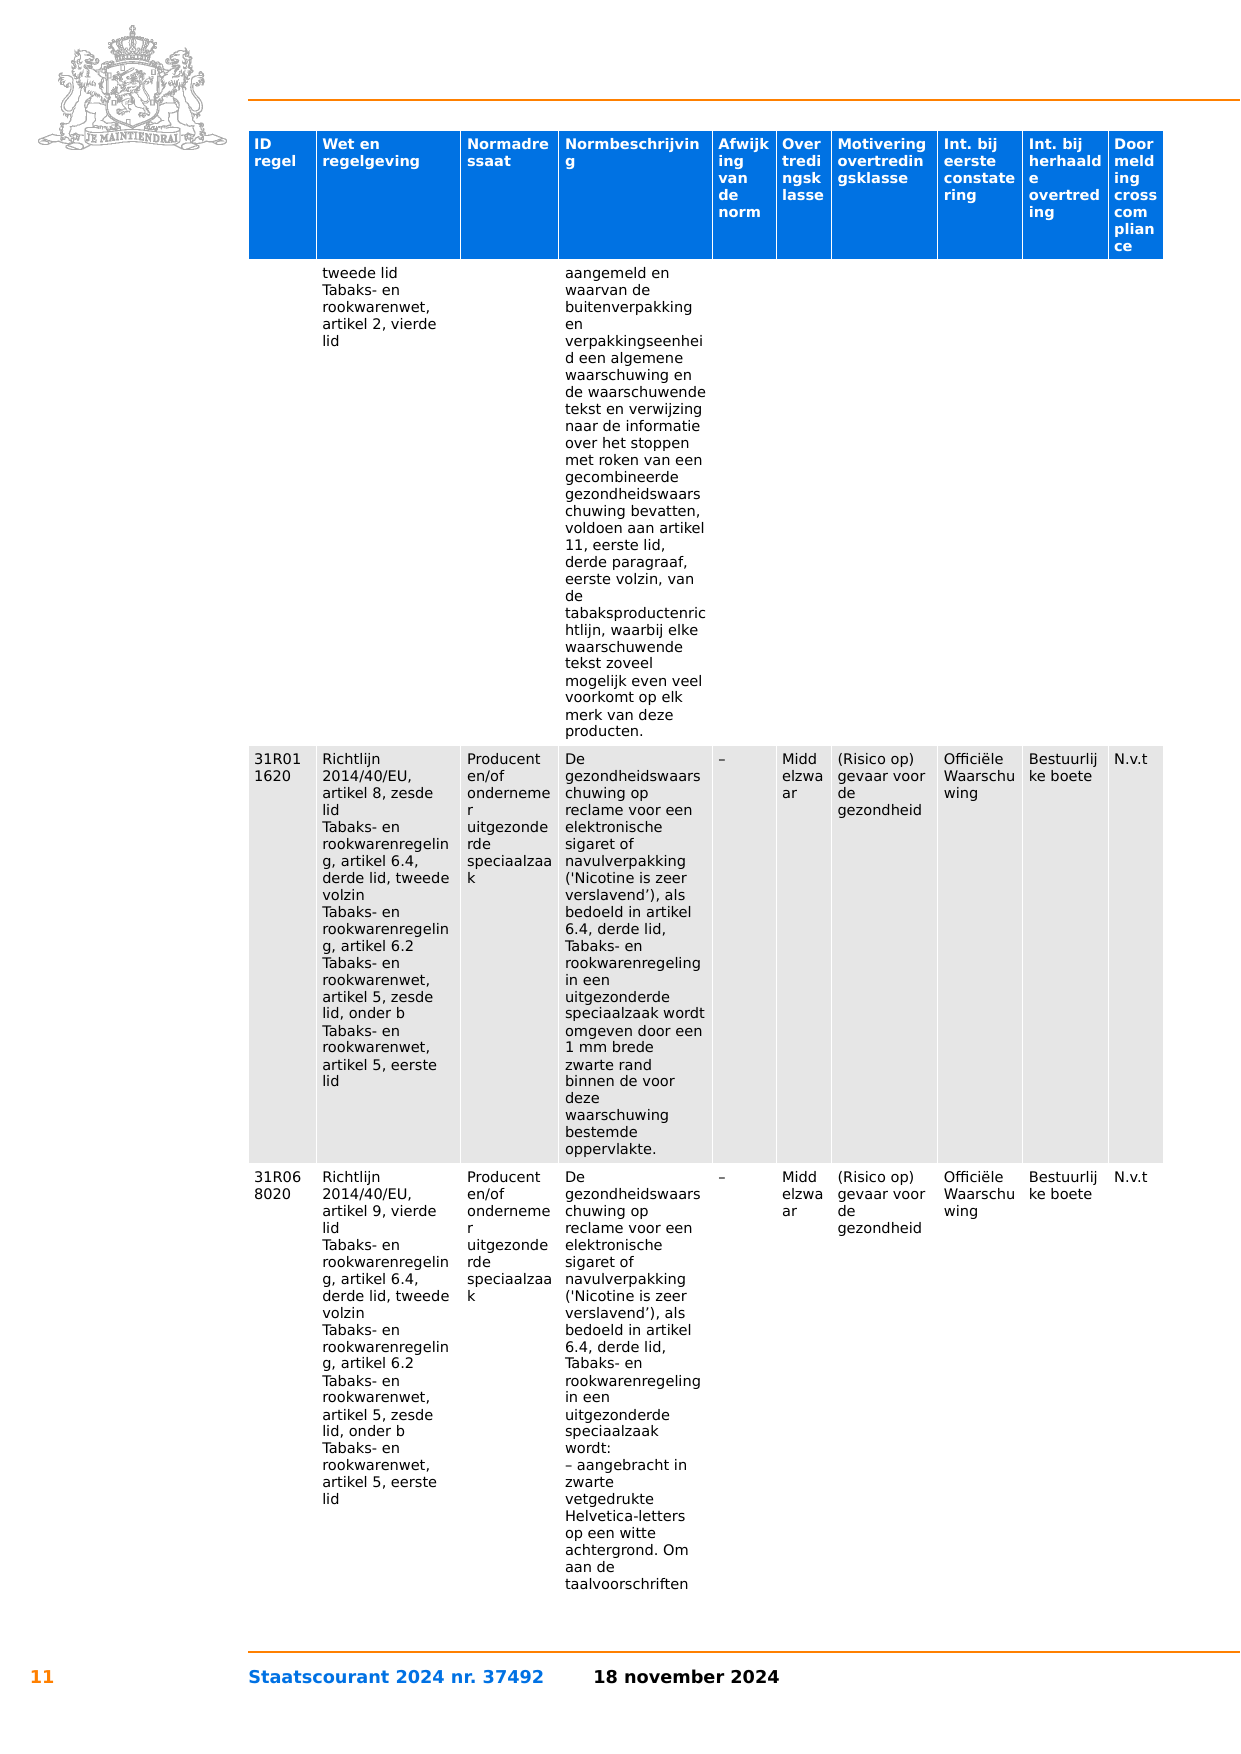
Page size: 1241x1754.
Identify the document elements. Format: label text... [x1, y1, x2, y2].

table_cell (Risico op) gevaar voor de gezondheid [832, 746, 937, 1163]
table_cell De gezondheidswaarschuwing op reclame voor een elektronische sigaret of navulverpakking ('Nicotine is zeer verslavend’), als bedoeld in artikel 6.4, derde lid, Tabaks- en rookwarenregeling in een uitgezonderde speciaalzaak wordt omgeven door een 1 mm brede zwarte rand binnen de voor deze waarschuwing bestemde oppervlakte. [559, 746, 712, 1163]
table_cell Officiële Waarschuwing [938, 746, 1022, 1163]
table_header Wet en regelgeving [317, 131, 460, 259]
table_cell [832, 260, 937, 745]
table_header Int. bij herhaalde overtreding [1023, 131, 1108, 259]
table_cell N.v.t [1109, 1164, 1163, 1598]
table_cell Richtlijn 2014/40/EU, artikel 8, zesde lid Tabaks- en rookwarenregeling, artikel 6.4, derde lid, tweede volzin Tabaks- en rookwarenregeling, artikel 6.2 Tabaks- en rookwarenwet, artikel 5, zesde lid, onder b Tabaks- en rookwarenwet, artikel 5, eerste lid [317, 746, 460, 1163]
table_cell [713, 260, 776, 745]
table_cell Officiële Waarschuwing [938, 1164, 1022, 1598]
table_cell Producent en/of ondernemer uitgezonderde speciaalzaak [461, 746, 558, 1163]
table_header ID regel [249, 131, 316, 259]
table_cell [461, 260, 558, 745]
table_header Afwijking van de norm [713, 131, 776, 259]
table_header Int. bij eerste constatering [938, 131, 1022, 259]
table_cell N.v.t [1109, 746, 1163, 1163]
table_cell Middelzwaar [777, 1164, 831, 1598]
table_cell Producent en/of ondernemer uitgezonderde speciaalzaak [461, 1164, 558, 1598]
table_header Normadressaat [461, 131, 558, 259]
table_cell (Risico op) gevaar voor de gezondheid [832, 1164, 937, 1598]
table_header Normbeschrijving [559, 131, 712, 259]
table_header Doormelding cross compliance [1109, 131, 1163, 259]
table_cell [1023, 260, 1108, 745]
table_cell [1109, 260, 1163, 745]
table_cell tweede lid Tabaks- en rookwarenwet, artikel 2, vierde lid [317, 260, 460, 745]
table_cell Bestuurlijke boete [1023, 1164, 1108, 1598]
table_cell Richtlijn 2014/40/EU, artikel 9, vierde lid Tabaks- en rookwarenregeling, artikel 6.4, derde lid, tweede volzin Tabaks- en rookwarenregeling, artikel 6.2 Tabaks- en rookwarenwet, artikel 5, zesde lid, onder b Tabaks- en rookwarenwet, artikel 5, eerste lid [317, 1164, 460, 1598]
table_cell [777, 260, 831, 745]
table_cell – [713, 746, 776, 1163]
table_cell Bestuurlijke boete [1023, 746, 1108, 1163]
table_cell De gezondheidswaarschuwing op reclame voor een elektronische sigaret of navulverpakking ('Nicotine is zeer verslavend’), als bedoeld in artikel 6.4, derde lid, Tabaks- en rookwarenregeling in een uitgezonderde speciaalzaak wordt: – aangebracht in zwarte vetgedrukte Helvetica-letters op een witte achtergrond. Om aan de taalvoorschriften [559, 1164, 712, 1598]
picture [38, 25, 227, 150]
table_cell Middelzwaar [777, 746, 831, 1163]
table_cell [938, 260, 1022, 745]
table_header Overtredingsklasse [777, 131, 831, 259]
table_cell 31R068020 [249, 1164, 316, 1598]
table_cell 31R011620 [249, 746, 316, 1163]
table_cell – [713, 1164, 776, 1598]
table_cell aangemeld en waarvan de buitenverpakking en verpakkingseenheid een algemene waarschuwing en de waarschuwende tekst en verwijzing naar de informatie over het stoppen met roken van een gecombineerde gezondheidswaarschuwing bevatten, voldoen aan artikel 11, eerste lid, derde paragraaf, eerste volzin, van de tabaksproductenrichtlijn, waarbij elke waarschuwende tekst zoveel mogelijk even veel voorkomt op elk merk van deze producten. [559, 260, 712, 745]
table_cell [249, 260, 316, 745]
table_header Motivering overtredingsklasse [832, 131, 937, 259]
